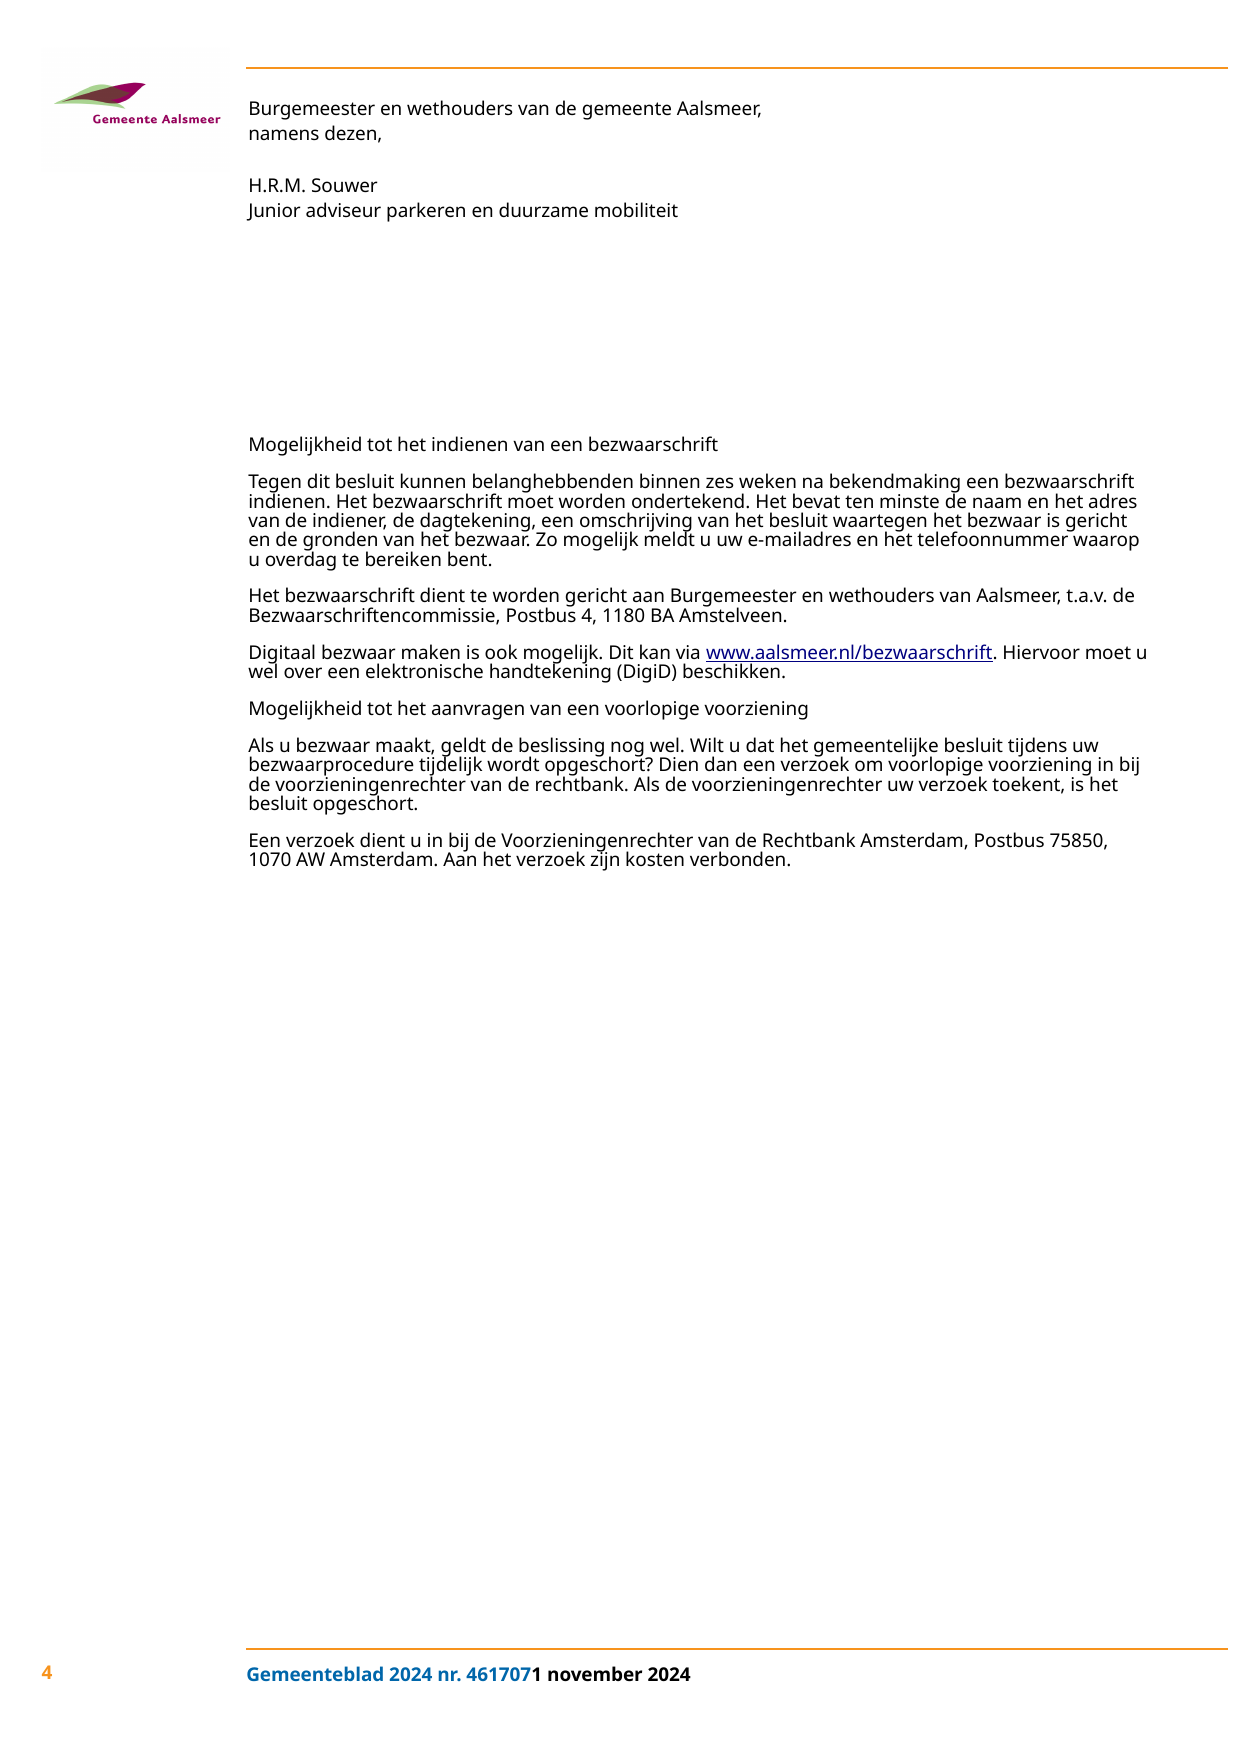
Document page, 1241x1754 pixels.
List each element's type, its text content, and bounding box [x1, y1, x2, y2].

text Als u bezwaar maakt, geldt de beslissing nog wel. Wilt u dat het gemeentelijke besluit tijdens uw bezwaarprocedure tijdelijk wordt opgeschort? Dien dan een verzoek om voorlopige voorziening in bij de voorzieningenrechter van de rechtbank. Als de voorzieningenrechter uw verzoek toekent, is het besluit opgeschort. [248, 737, 1152, 814]
text Mogelijkheid tot het aanvragen van een voorlopige voorziening [248, 700, 1152, 719]
text Junior adviseur parkeren en duurzame mobiliteit [248, 198, 1152, 223]
text H.R.M. Souwer [248, 172, 1152, 198]
text namens dezen, [248, 121, 1152, 146]
text Het bezwaarschrift dient te worden gericht aan Burgemeester en wethouders van Aalsmeer, t.a.v. de Bezwaarschriftencommissie, Postbus 4, 1180 BA Amstelveen. [248, 587, 1152, 626]
picture [41, 47, 231, 172]
text Digitaal bezwaar maken is ook mogelijk. Dit kan via www.aalsmeer.nl/bezwaarschrift. Hiervoor moet u wel over een elektronische handtekening (DigiD) beschikken. [248, 644, 1152, 682]
text Burgemeester en wethouders van de gemeente Aalsmeer, [248, 95, 1152, 121]
text Mogelijkheid tot het indienen van een bezwaarschrift [248, 436, 1152, 456]
text Tegen dit besluit kunnen belanghebbenden binnen zes weken na bekendmaking een bezwaarschrift indienen. Het bezwaarschrift moet worden ondertekend. Het bevat ten minste de naam en het adres van de indiener, de dagtekening, een omschrijving van het besluit waartegen het bezwaar is gericht en de gronden van het bezwaar. Zo mogelijk meldt u uw e-mailadres en het telefoonnummer waarop u overdag te bereiken bent. [248, 473, 1152, 570]
text Een verzoek dient u in bij de Voorzieningenrechter van de Rechtbank Amsterdam, Postbus 75850, 1070 AW Amsterdam. Aan het verzoek zijn kosten verbonden. [248, 832, 1152, 870]
